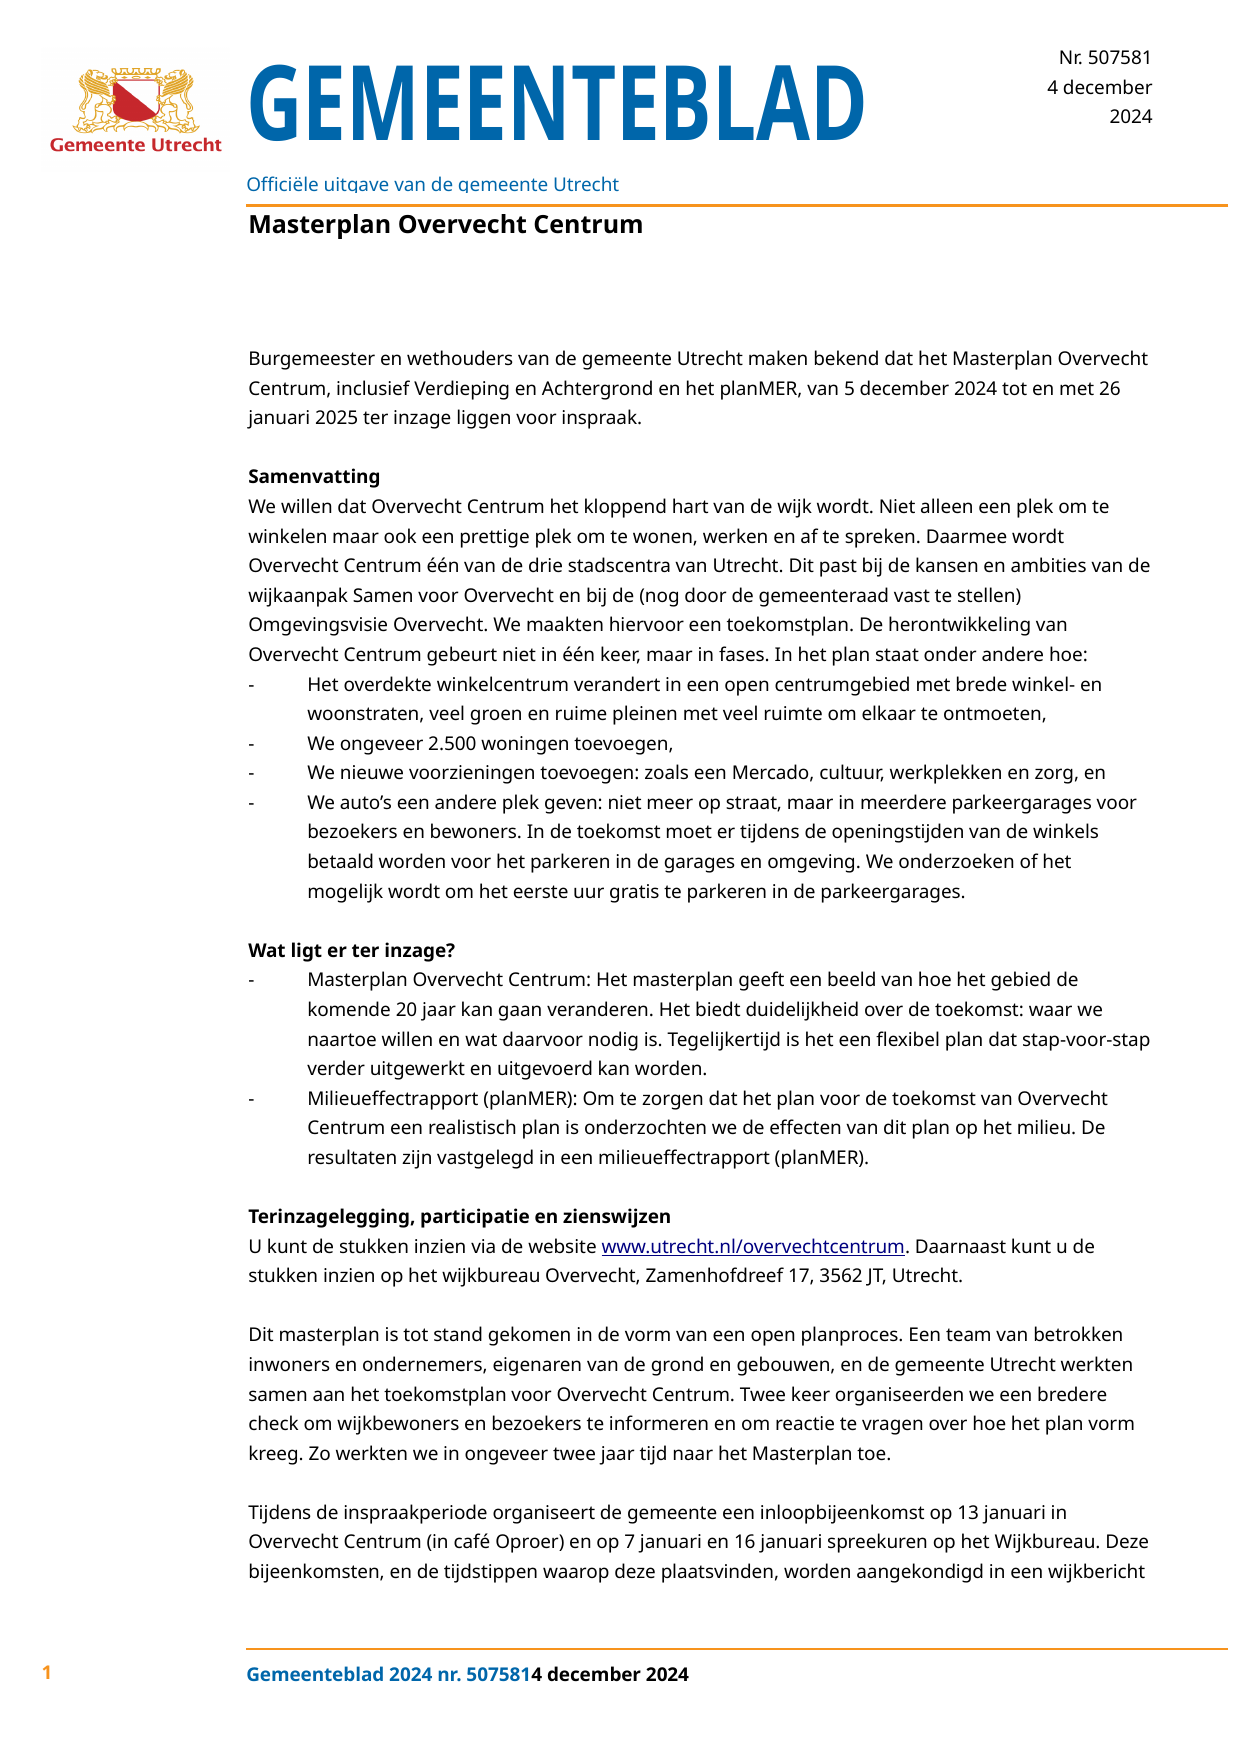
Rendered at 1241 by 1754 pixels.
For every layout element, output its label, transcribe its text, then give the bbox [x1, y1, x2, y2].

list Milieueffectrapport (planMER): Om te zorgen dat het plan voor de toekomst van Overvecht Centrum een realistisch plan is onderzochten we de effecten van dit plan op het milieu. De resultaten zijn vastgelegd in een milieueffectrapport (planMER). [248, 1085, 1152, 1170]
picture [41, 47, 231, 172]
text Terinzagelegging, participatie en zienswijzen [248, 1203, 1152, 1229]
list We auto’s een andere plek geven: niet meer op straat, maar in meerdere parkeergarages voor bezoekers en bewoners. In de toekomst moet er tijdens de openingstijden van de winkels betaald worden voor het parkeren in de garages en omgeving. We onderzoeken of het mogelijk wordt om het eerste uur gratis te parkeren in de parkeergarages. [248, 789, 1152, 903]
text Tijdens de inspraakperiode organiseert de gemeente een inloopbijeenkomst op 13 januari in Overvecht Centrum (in café Oproer) en op 7 januari en 16 januari spreekuren op het Wijkbureau. Deze bijeenkomsten, en de tijdstippen waarop deze plaatsvinden, worden aangekondigd in een wijkbericht [248, 1499, 1152, 1584]
text Samenvatting [248, 464, 1152, 489]
text Wat ligt er ter inzage? [248, 937, 1152, 963]
list We ongeveer 2.500 woningen toevoegen, [248, 730, 1152, 756]
list Masterplan Overvecht Centrum: Het masterplan geeft een beeld van hoe het gebied de komende 20 jaar kan gaan veranderen. Het biedt duidelijkheid over de toekomst: waar we naartoe willen en wat daarvoor nodig is. Tegelijkertijd is het een flexibel plan dat stap-voor-stap verder uitgewerkt en uitgevoerd kan worden. [248, 967, 1152, 1081]
text Burgemeester en wethouders van de gemeente Utrecht maken bekend dat het Masterplan Overvecht Centrum, inclusief Verdieping en Achtergrond en het planMER, van 5 december 2024 tot en met 26 januari 2025 ter inzage liggen voor inspraak. [248, 345, 1152, 430]
list We nieuwe voorzieningen toevoegen: zoals een Mercado, cultuur, werkplekken en zorg, en [248, 759, 1152, 785]
list Het overdekte winkelcentrum verandert in een open centrumgebied met brede winkel- en woonstraten, veel groen en ruime pleinen met veel ruimte om elkaar te ontmoeten, [248, 671, 1152, 726]
text U kunt de stukken inzien via de website www.utrecht.nl/overvechtcentrum. Daarnaast kunt u de stukken inzien op het wijkbureau Overvecht, Zamenhofdreef 17, 3562 JT, Utrecht. [248, 1233, 1152, 1288]
text We willen dat Overvecht Centrum het kloppend hart van de wijk wordt. Niet alleen een plek om te winkelen maar ook een prettige plek om te wonen, werken en af te spreken. Daarmee wordt Overvecht Centrum één van de drie stadscentra van Utrecht. Dit past bij de kansen en ambities van de wijkaanpak Samen voor Overvecht en bij de (nog door de gemeenteraad vast te stellen) Omgevingsvisie Overvecht. We maakten hiervoor een toekomstplan. De herontwikkeling van Overvecht Centrum gebeurt niet in één keer, maar in fases. In het plan staat onder andere hoe: [248, 493, 1152, 667]
text Masterplan Overvecht Centrum [248, 207, 1152, 241]
text Dit masterplan is tot stand gekomen in de vorm van een open planproces. Een team van betrokken inwoners en ondernemers, eigenaren van de grond en gebouwen, en de gemeente Utrecht werkten samen aan het toekomstplan voor Overvecht Centrum. Twee keer organiseerden we een bredere check om wijkbewoners en bezoekers te informeren en om reactie te vragen over hoe het plan vorm kreeg. Zo werkten we in ongeveer twee jaar tijd naar het Masterplan toe. [248, 1322, 1152, 1466]
